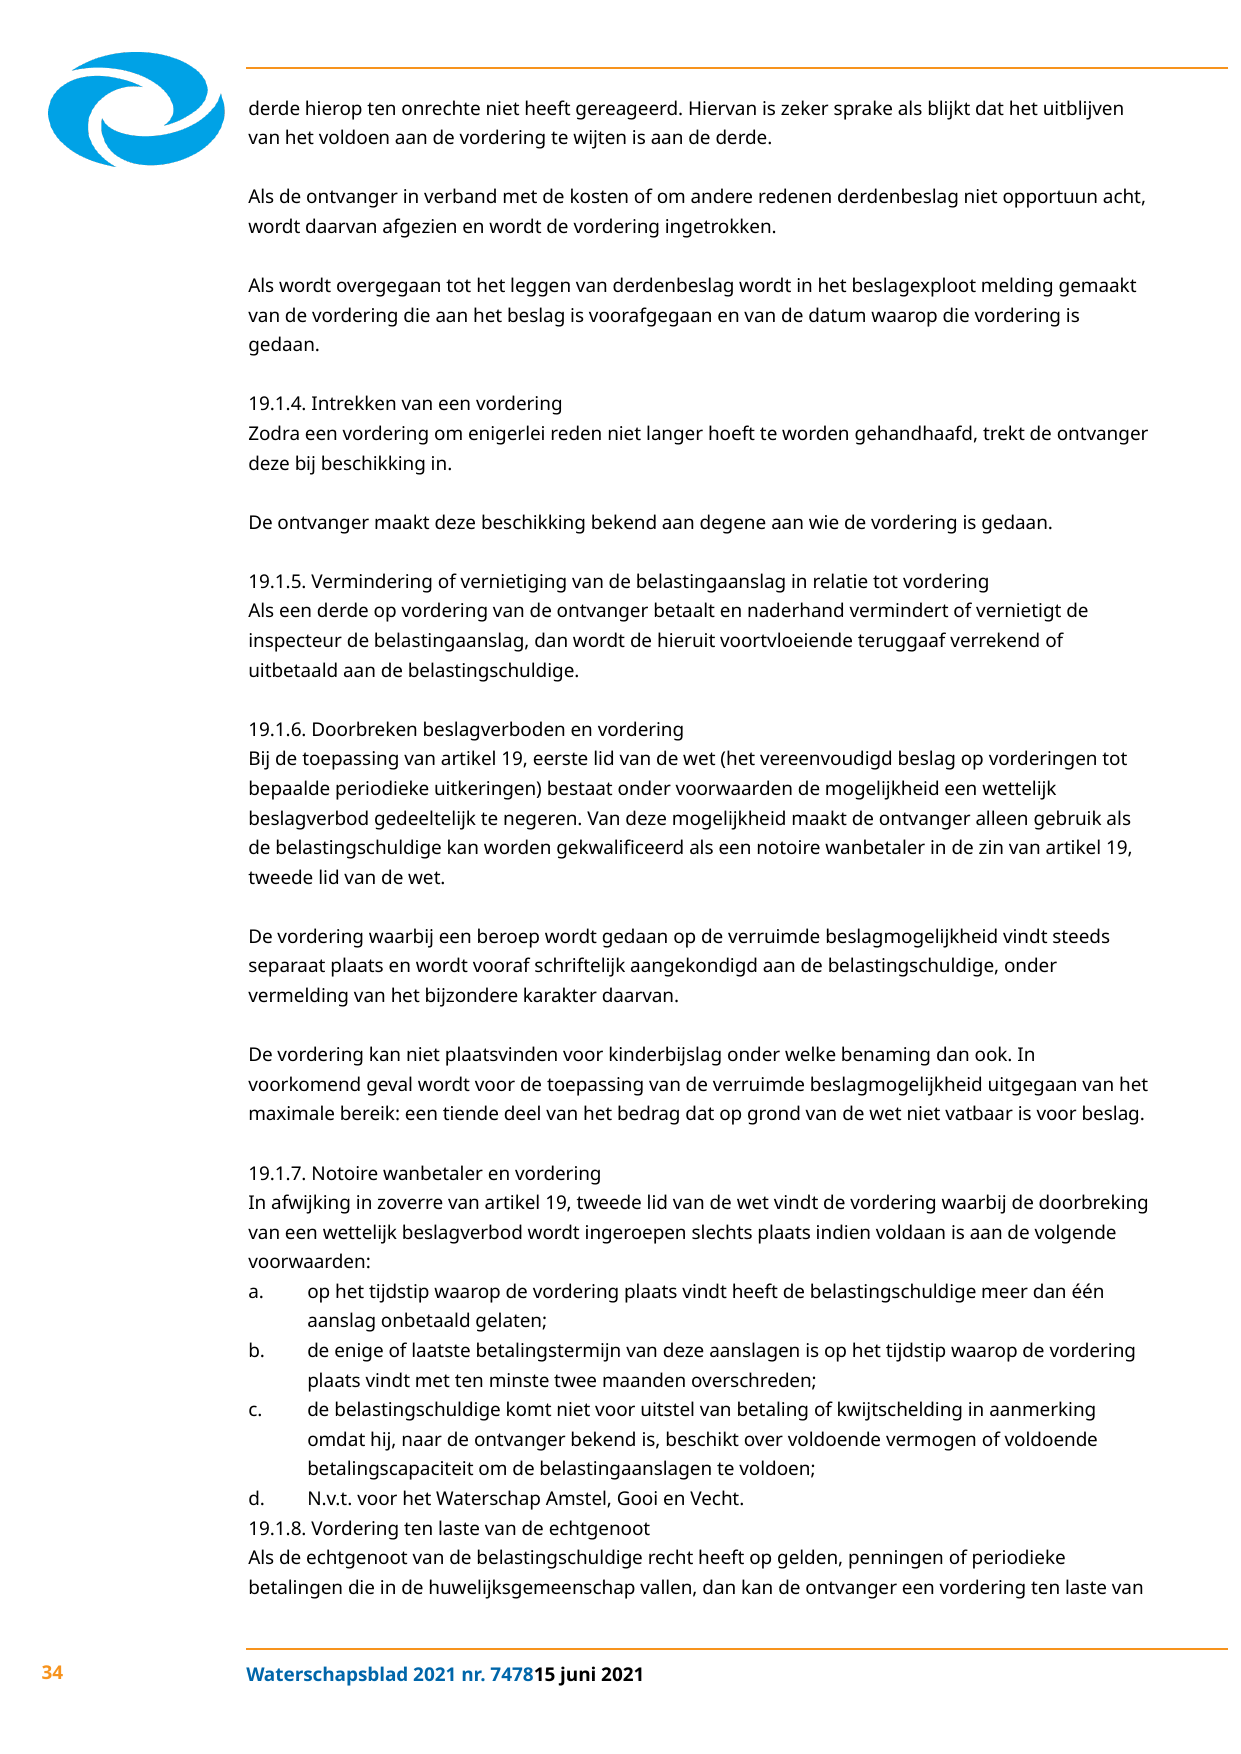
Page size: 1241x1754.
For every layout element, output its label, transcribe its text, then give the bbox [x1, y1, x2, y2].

text derde hierop ten onrechte niet heeft gereageerd. Hiervan is zeker sprake als blijkt dat het uitblijven van het voldoen aan de vordering te wijten is aan de derde. [248, 95, 1152, 150]
list op het tijdstip waarop de vordering plaats vindt heeft de belastingschuldige meer dan één aanslag onbetaald gelaten; [248, 1278, 1152, 1333]
text De ontvanger maakt deze beschikking bekend aan degene aan wie de vordering is gedaan. [248, 509, 1152, 535]
text Als de ontvanger in verband met de kosten of om andere redenen derdenbeslag niet opportuun acht, wordt daarvan afgezien en wordt de vordering ingetrokken. [248, 183, 1152, 239]
text De vordering kan niet plaatsvinden voor kinderbijslag onder welke benaming dan ook. In voorkomend geval wordt voor de toepassing van de verruimde beslagmogelijkheid uitgegaan van het maximale bereik: een tiende deel van het bedrag dat op grond van de wet niet vatbaar is voor beslag. [248, 1041, 1152, 1126]
text 19.1.5. Vermindering of vernietiging van de belastingaanslag in relatie tot vordering [248, 568, 1152, 594]
text 19.1.4. Intrekken van een vordering [248, 391, 1152, 416]
list de enige of laatste betalingstermijn van deze aanslagen is op het tijdstip waarop de vordering plaats vindt met ten minste twee maanden overschreden; [248, 1337, 1152, 1393]
picture [41, 47, 231, 172]
text Als een derde op vordering van de ontvanger betaalt en naderhand vermindert of vernietigt de inspecteur de belastingaanslag, dan wordt de hieruit voortvloeiende teruggaaf verrekend of uitbetaald aan de belastingschuldige. [248, 598, 1152, 683]
list N.v.t. voor het Waterschap Amstel, Gooi en Vecht. [248, 1485, 1152, 1511]
text 19.1.6. Doorbreken beslagverboden en vordering [248, 716, 1152, 742]
text Zodra een vordering om enigerlei reden niet langer hoeft te worden gehandhaafd, trekt de ontvanger deze bij beschikking in. [248, 420, 1152, 476]
text Bij de toepassing van artikel 19, eerste lid van de wet (het vereenvoudigd beslag op vorderingen tot bepaalde periodieke uitkeringen) bestaat onder voorwaarden de mogelijkheid een wettelijk beslagverbod gedeeltelijk te negeren. Van deze mogelijkheid maakt de ontvanger alleen gebruik als de belastingschuldige kan worden gekwalificeerd als een notoire wanbetaler in de zin van artikel 19, tweede lid van de wet. [248, 746, 1152, 890]
text 19.1.7. Notoire wanbetaler en vordering [248, 1160, 1152, 1186]
text 19.1.8. Vordering ten laste van de echtgenoot [248, 1515, 1152, 1541]
text De vordering waarbij een beroep wordt gedaan op de verruimde beslagmogelijkheid vindt steeds separaat plaats en wordt vooraf schriftelijk aangekondigd aan de belastingschuldige, onder vermelding van het bijzondere karakter daarvan. [248, 923, 1152, 1008]
text Als wordt overgegaan tot het leggen van derdenbeslag wordt in het beslagexploot melding gemaakt van de vordering die aan het beslag is voorafgegaan en van de datum waarop die vordering is gedaan. [248, 272, 1152, 357]
text In afwijking in zoverre van artikel 19, tweede lid van de wet vindt de vordering waarbij de doorbreking van een wettelijk beslagverbod wordt ingeroepen slechts plaats indien voldaan is aan de volgende voorwaarden: [248, 1189, 1152, 1274]
text Als de echtgenoot van de belastingschuldige recht heeft op gelden, penningen of periodieke betalingen die in de huwelijksgemeenschap vallen, dan kan de ontvanger een vordering ten laste van [248, 1544, 1152, 1600]
list de belastingschuldige komt niet voor uitstel van betaling of kwijtschelding in aanmerking omdat hij, naar de ontvanger bekend is, beschikt over voldoende vermogen of voldoende betalingscapaciteit om de belastingaanslagen te voldoen; [248, 1396, 1152, 1481]
